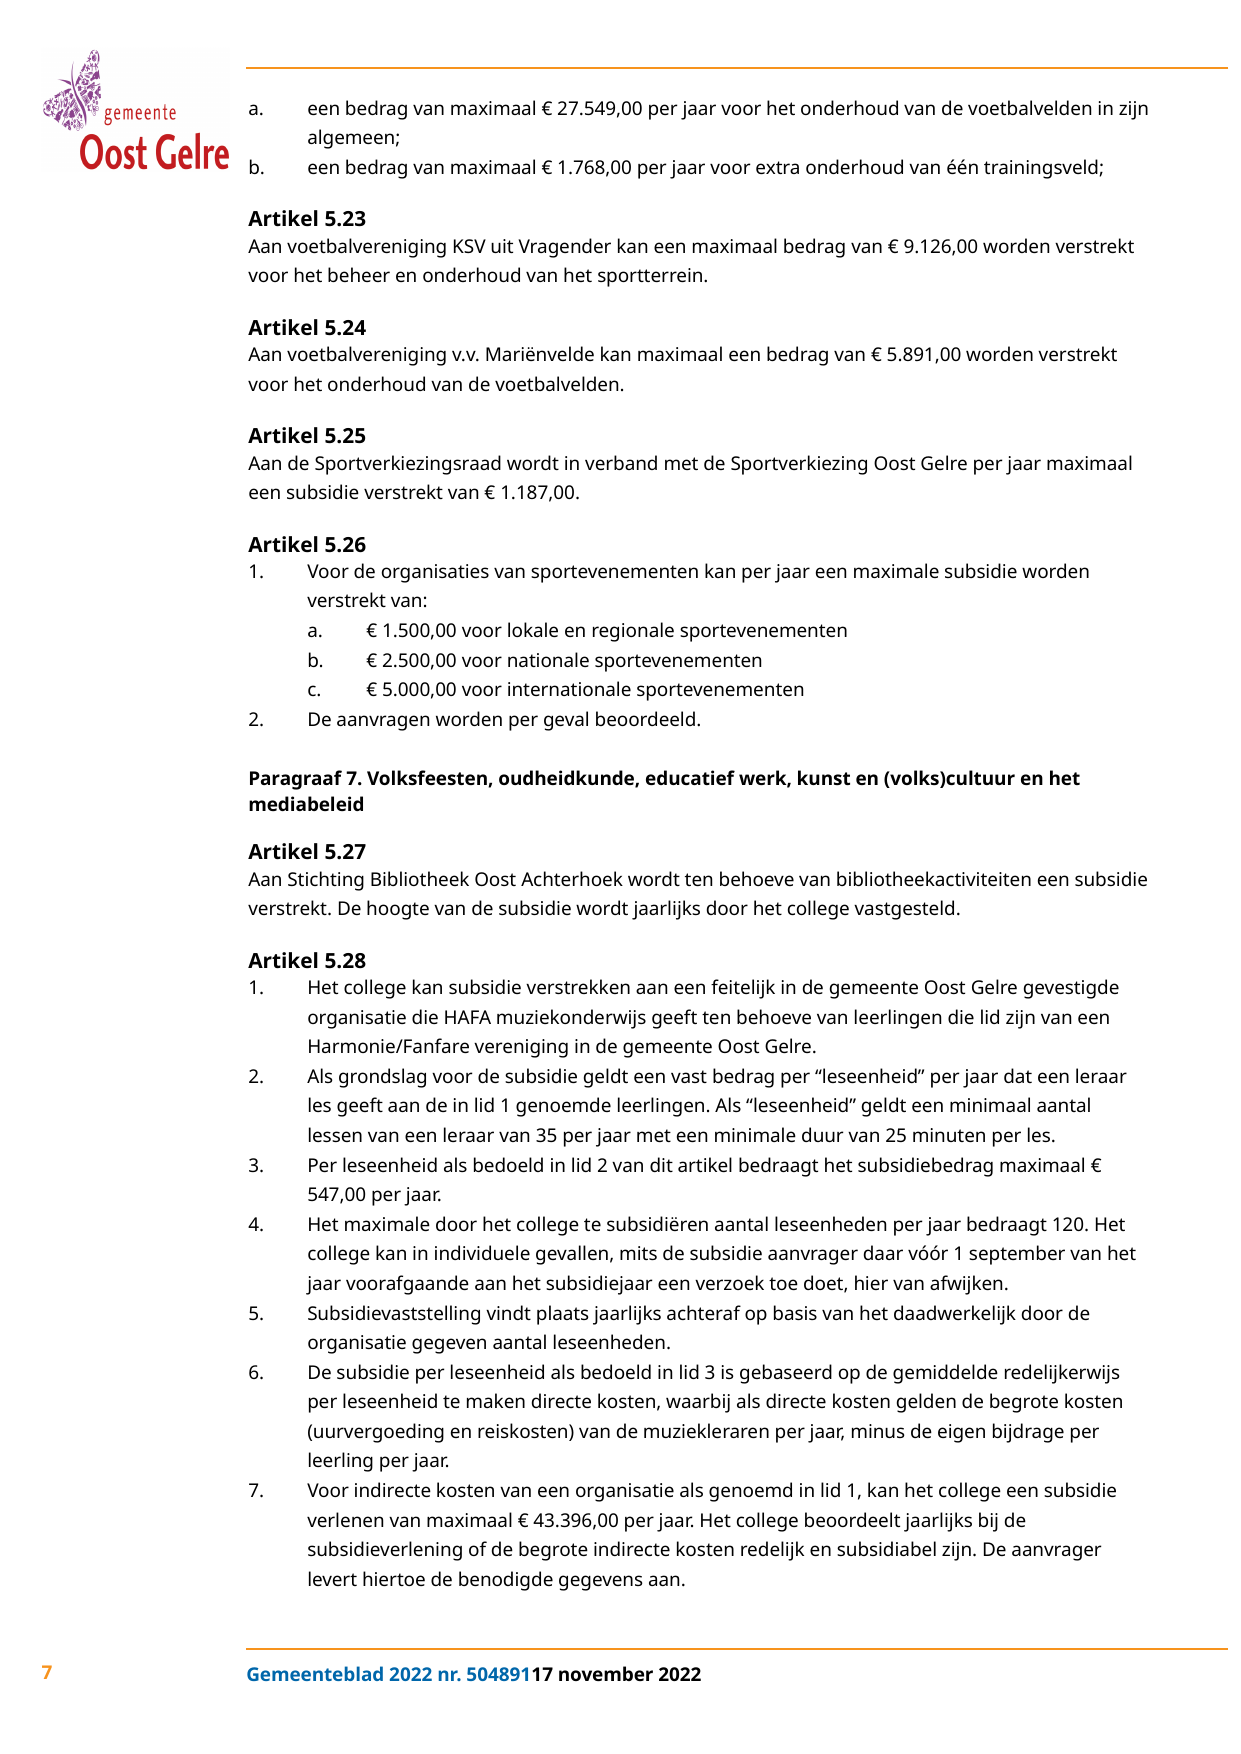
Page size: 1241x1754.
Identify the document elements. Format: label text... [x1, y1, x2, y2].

list Als grondslag voor de subsidie geldt een vast bedrag per “leseenheid” per jaar dat een leraar les geeft aan de in lid 1 genoemde leerlingen. Als “leseenheid” geldt een minimaal aantal lessen van een leraar van 35 per jaar met een minimale duur van 25 minuten per les. [248, 1063, 1152, 1148]
list een bedrag van maximaal € 1.768,00 per jaar voor extra onderhoud van één trainingsveld; [248, 154, 1152, 180]
list Voor de organisaties van sportevenementen kan per jaar een maximale subsidie worden verstrekt van: [248, 558, 1152, 613]
text Aan voetbalvereniging v.v. Mariënvelde kan maximaal een bedrag van € 5.891,00 worden verstrekt voor het onderhoud van de voetbalvelden. [248, 341, 1152, 397]
list Subsidievaststelling vindt plaats jaarlijks achteraf op basis van het daadwerkelijk door de organisatie gegeven aantal leseenheden. [248, 1300, 1152, 1355]
text Artikel 5.24 [248, 313, 1152, 341]
list Per leseenheid als bedoeld in lid 2 van dit artikel bedraagt het subsidiebedrag maximaal € 547,00 per jaar. [248, 1152, 1152, 1207]
text Aan voetbalvereniging KSV uit Vragender kan een maximaal bedrag van € 9.126,00 worden verstrekt voor het beheer en onderhoud van het sportterrein. [248, 233, 1152, 288]
list Het maximale door het college te subsidiëren aantal leseenheden per jaar bedraagt 120. Het college kan in individuele gevallen, mits de subsidie aanvrager daar vóór 1 september van het jaar voorafgaande aan het subsidiejaar een verzoek toe doet, hier van afwijken. [248, 1211, 1152, 1296]
picture [41, 47, 231, 172]
list De subsidie per leseenheid als bedoeld in lid 3 is gebaseerd op de gemiddelde redelijkerwijs per leseenheid te maken directe kosten, waarbij als directe kosten gelden de begrote kosten (uurvergoeding en reiskosten) van de muziekleraren per jaar, minus de eigen bijdrage per leerling per jaar. [248, 1359, 1152, 1473]
text Artikel 5.27 [248, 837, 1152, 866]
list Voor indirecte kosten van een organisatie als genoemd in lid 1, kan het college een subsidie verlenen van maximaal € 43.396,00 per jaar. Het college beoordeelt jaarlijks bij de subsidieverlening of de begrote indirecte kosten redelijk en subsidiabel zijn. De aanvrager levert hiertoe de benodigde gegevens aan. [248, 1477, 1152, 1592]
list Het college kan subsidie verstrekken aan een feitelijk in de gemeente Oost Gelre gevestigde organisatie die HAFA muziekonderwijs geeft ten behoeve van leerlingen die lid zijn van een Harmonie/Fanfare vereniging in de gemeente Oost Gelre. [248, 974, 1152, 1059]
list een bedrag van maximaal € 27.549,00 per jaar voor het onderhoud van de voetbalvelden in zijn algemeen; [248, 95, 1152, 150]
text Artikel 5.26 [248, 530, 1152, 558]
text Artikel 5.25 [248, 421, 1152, 450]
text Artikel 5.23 [248, 204, 1152, 233]
list € 5.000,00 voor internationale sportevenementen [307, 676, 1152, 702]
text Artikel 5.28 [248, 946, 1152, 974]
list De aanvragen worden per geval beoordeeld. [248, 706, 1152, 732]
list € 2.500,00 voor nationale sportevenementen [307, 647, 1152, 673]
text Paragraaf 7. Volksfeesten, oudheidkunde, educatief werk, kunst en (volks)cultuur en het mediabeleid [248, 765, 1152, 817]
text Aan Stichting Bibliotheek Oost Achterhoek wordt ten behoeve van bibliotheekactiviteiten een subsidie verstrekt. De hoogte van de subsidie wordt jaarlijks door het college vastgesteld. [248, 866, 1152, 921]
list € 1.500,00 voor lokale en regionale sportevenementen [307, 617, 1152, 643]
text Aan de Sportverkiezingsraad wordt in verband met de Sportverkiezing Oost Gelre per jaar maximaal een subsidie verstrekt van € 1.187,00. [248, 450, 1152, 505]
